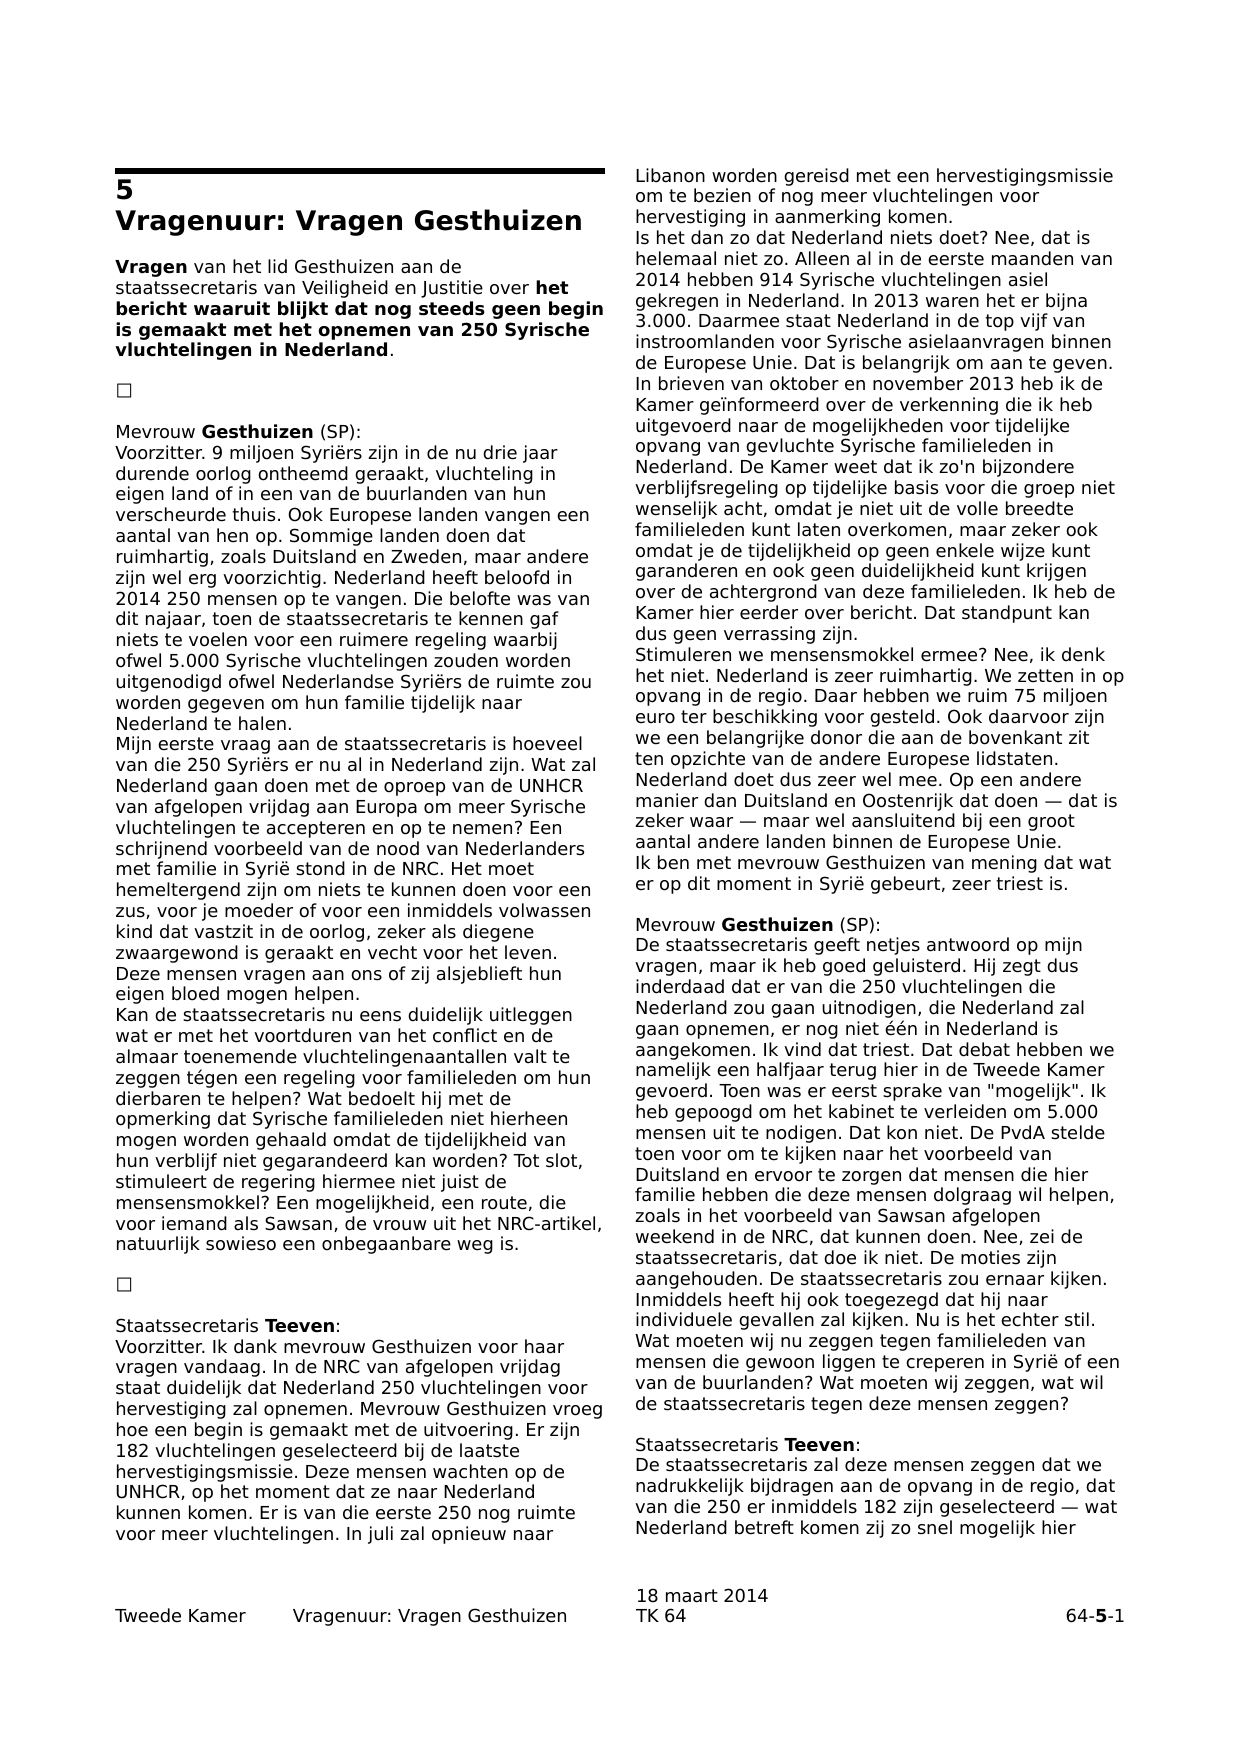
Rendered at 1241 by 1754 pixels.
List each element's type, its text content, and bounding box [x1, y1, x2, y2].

text Ik ben met mevrouw Gesthuizen van mening dat wat er op dit moment in Syrië gebeurt, zeer triest is. [635, 853, 1125, 894]
text Voorzitter. 9 miljoen Syriërs zijn in de nu drie jaar durende oorlog ontheemd geraakt, vluchteling in eigen land of in een van de buurlanden van hun verscheurde thuis. Ook Europese landen vangen een aantal van hen op. Sommige landen doen dat ruimhartig, zoals Duitsland en Zweden, maar andere zijn wel erg voorzichtig. Nederland heeft beloofd in 2014 250 mensen op te vangen. Die belofte was van dit najaar, toen de staatssecretaris te kennen gaf niets te voelen voor een ruimere regeling waarbij ofwel 5.000 Syrische vluchtelingen zouden worden uitgenodigd ofwel Nederlandse Syriërs de ruimte zou worden gegeven om hun familie tijdelijk naar Nederland te halen. [115, 442, 605, 734]
title 5 Vragenuur: Vragen Gesthuizen [115, 174, 605, 237]
text Voorzitter. Ik dank mevrouw Gesthuizen voor haar vragen vandaag. In de NRC van afgelopen vrijdag staat duidelijk dat Nederland 250 vluchtelingen voor hervestiging zal opnemen. Mevrouw Gesthuizen vroeg hoe een begin is gemaakt met de uitvoering. Er zijn 182 vluchtelingen geselecteerd bij de laatste hervestigingsmissie. Deze mensen wachten op de UNHCR, op het moment dat ze naar Nederland kunnen komen. Er is van die eerste 250 nog ruimte voor meer vluchtelingen. In juli zal opnieuw naar [115, 1336, 605, 1545]
text In brieven van oktober en november 2013 heb ik de Kamer geïnformeerd over de verkenning die ik heb uitgevoerd naar de mogelijkheden voor tijdelijke opvang van gevluchte Syrische familieleden in Nederland. De Kamer weet dat ik zo'n bijzondere verblijfsregeling op tijdelijke basis voor die groep niet wenselijk acht, omdat je niet uit de volle breedte familieleden kunt laten overkomen, maar zeker ook omdat je de tijdelijkheid op geen enkele wijze kunt garanderen en ook geen duidelijkheid kunt krijgen over de achtergrond van deze familieleden. Ik heb de Kamer hier eerder over bericht. Dat standpunt kan dus geen verrassing zijn. [635, 374, 1125, 644]
text Kan de staatssecretaris nu eens duidelijk uitleggen wat er met het voortduren van het conflict en de almaar toenemende vluchtelingenaantallen valt te zeggen tégen een regeling voor familieleden om hun dierbaren te helpen? Wat bedoelt hij met de opmerking dat Syrische familieleden niet hierheen mogen worden gehaald omdat de tijdelijkheid van hun verblijf niet gegarandeerd kan worden? Tot slot, stimuleert de regering hiermee niet juist de mensensmokkel? Een mogelijkheid, een route, die voor iemand als Sawsan, de vrouw uit het NRC-artikel, natuurlijk sowieso een onbegaanbare weg is. [115, 1005, 605, 1255]
text Staatssecretaris Teeven: [115, 1316, 605, 1336]
text Mevrouw Gesthuizen (SP): [635, 914, 1125, 935]
text Stimuleren we mensensmokkel ermee? Nee, ik denk het niet. Nederland is zeer ruimhartig. We zetten in op opvang in de regio. Daar hebben we ruim 75 miljoen euro ter beschikking voor gesteld. Ook daarvoor zijn we een belangrijke donor die aan de bovenkant zit ten opzichte van de andere Europese lidstaten. Nederland doet dus zeer wel mee. Op een andere manier dan Duitsland en Oostenrijk dat doen — dat is zeker waar — maar wel aansluitend bij een groot aantal andere landen binnen de Europese Unie. [635, 644, 1125, 853]
text Staatssecretaris Teeven: [635, 1434, 1125, 1455]
text De staatssecretaris geeft netjes antwoord op mijn vragen, maar ik heb goed geluisterd. Hij zegt dus inderdaad dat er van die 250 vluchtelingen die Nederland zou gaan uitnodigen, die Nederland zal gaan opnemen, er nog niet één in Nederland is aangekomen. Ik vind dat triest. Dat debat hebben we namelijk een halfjaar terug hier in de Tweede Kamer gevoerd. Toen was er eerst sprake van "mogelijk". Ik heb gepoogd om het kabinet te verleiden om 5.000 mensen uit te nodigen. Dat kon niet. De PvdA stelde toen voor om te kijken naar het voorbeeld van Duitsland en ervoor te zorgen dat mensen die hier familie hebben die deze mensen dolgraag wil helpen, zoals in het voorbeeld van Sawsan afgelopen weekend in de NRC, dat kunnen doen. Nee, zei de staatssecretaris, dat doe ik niet. De moties zijn aangehouden. De staatssecretaris zou ernaar kijken. Inmiddels heeft hij ook toegezegd dat hij naar individuele gevallen zal kijken. Nu is het echter stil. Wat moeten wij nu zeggen tegen familieleden van mensen die gewoon liggen te creperen in Syrië of een van de buurlanden? Wat moeten wij zeggen, wat wil de staatssecretaris tegen deze mensen zeggen? [635, 935, 1125, 1414]
text Is het dan zo dat Nederland niets doet? Nee, dat is helemaal niet zo. Alleen al in de eerste maanden van 2014 hebben 914 Syrische vluchtelingen asiel gekregen in Nederland. In 2013 waren het er bijna 3.000. Daarmee staat Nederland in de top vijf van instroomlanden voor Syrische asielaanvragen binnen de Europese Unie. Dat is belangrijk om aan te geven. [635, 228, 1125, 374]
text Mijn eerste vraag aan de staatssecretaris is hoeveel van die 250 Syriërs er nu al in Nederland zijn. Wat zal Nederland gaan doen met de oproep van de UNHCR van afgelopen vrijdag aan Europa om meer Syrische vluchtelingen te accepteren en op te nemen? Een schrijnend voorbeeld van de nood van Nederlanders met familie in Syrië stond in de NRC. Het moet hemeltergend zijn om niets te kunnen doen voor een zus, voor je moeder of voor een inmiddels volwassen kind dat vastzit in de oorlog, zeker als diegene zwaargewond is geraakt en vecht voor het leven. Deze mensen vragen aan ons of zij alsjeblieft hun eigen bloed mogen helpen. [115, 734, 605, 1005]
text ⬜ [115, 381, 605, 402]
text Libanon worden gereisd met een hervestigingsmissie om te bezien of nog meer vluchtelingen voor hervestiging in aanmerking komen. [635, 165, 1125, 228]
text De staatssecretaris zal deze mensen zeggen dat we nadrukkelijk bijdragen aan de opvang in de regio, dat van die 250 er inmiddels 182 zijn geselecteerd — wat Nederland betreft komen zij zo snel mogelijk hier [635, 1455, 1125, 1538]
text Mevrouw Gesthuizen (SP): [115, 422, 605, 442]
text ⬜ [115, 1275, 605, 1296]
text Vragen van het lid Gesthuizen aan de staatssecretaris van Veiligheid en Justitie over het bericht waaruit blijkt dat nog steeds geen begin is gemaakt met het opnemen van 250 Syrische vluchtelingen in Nederland. [115, 257, 605, 361]
